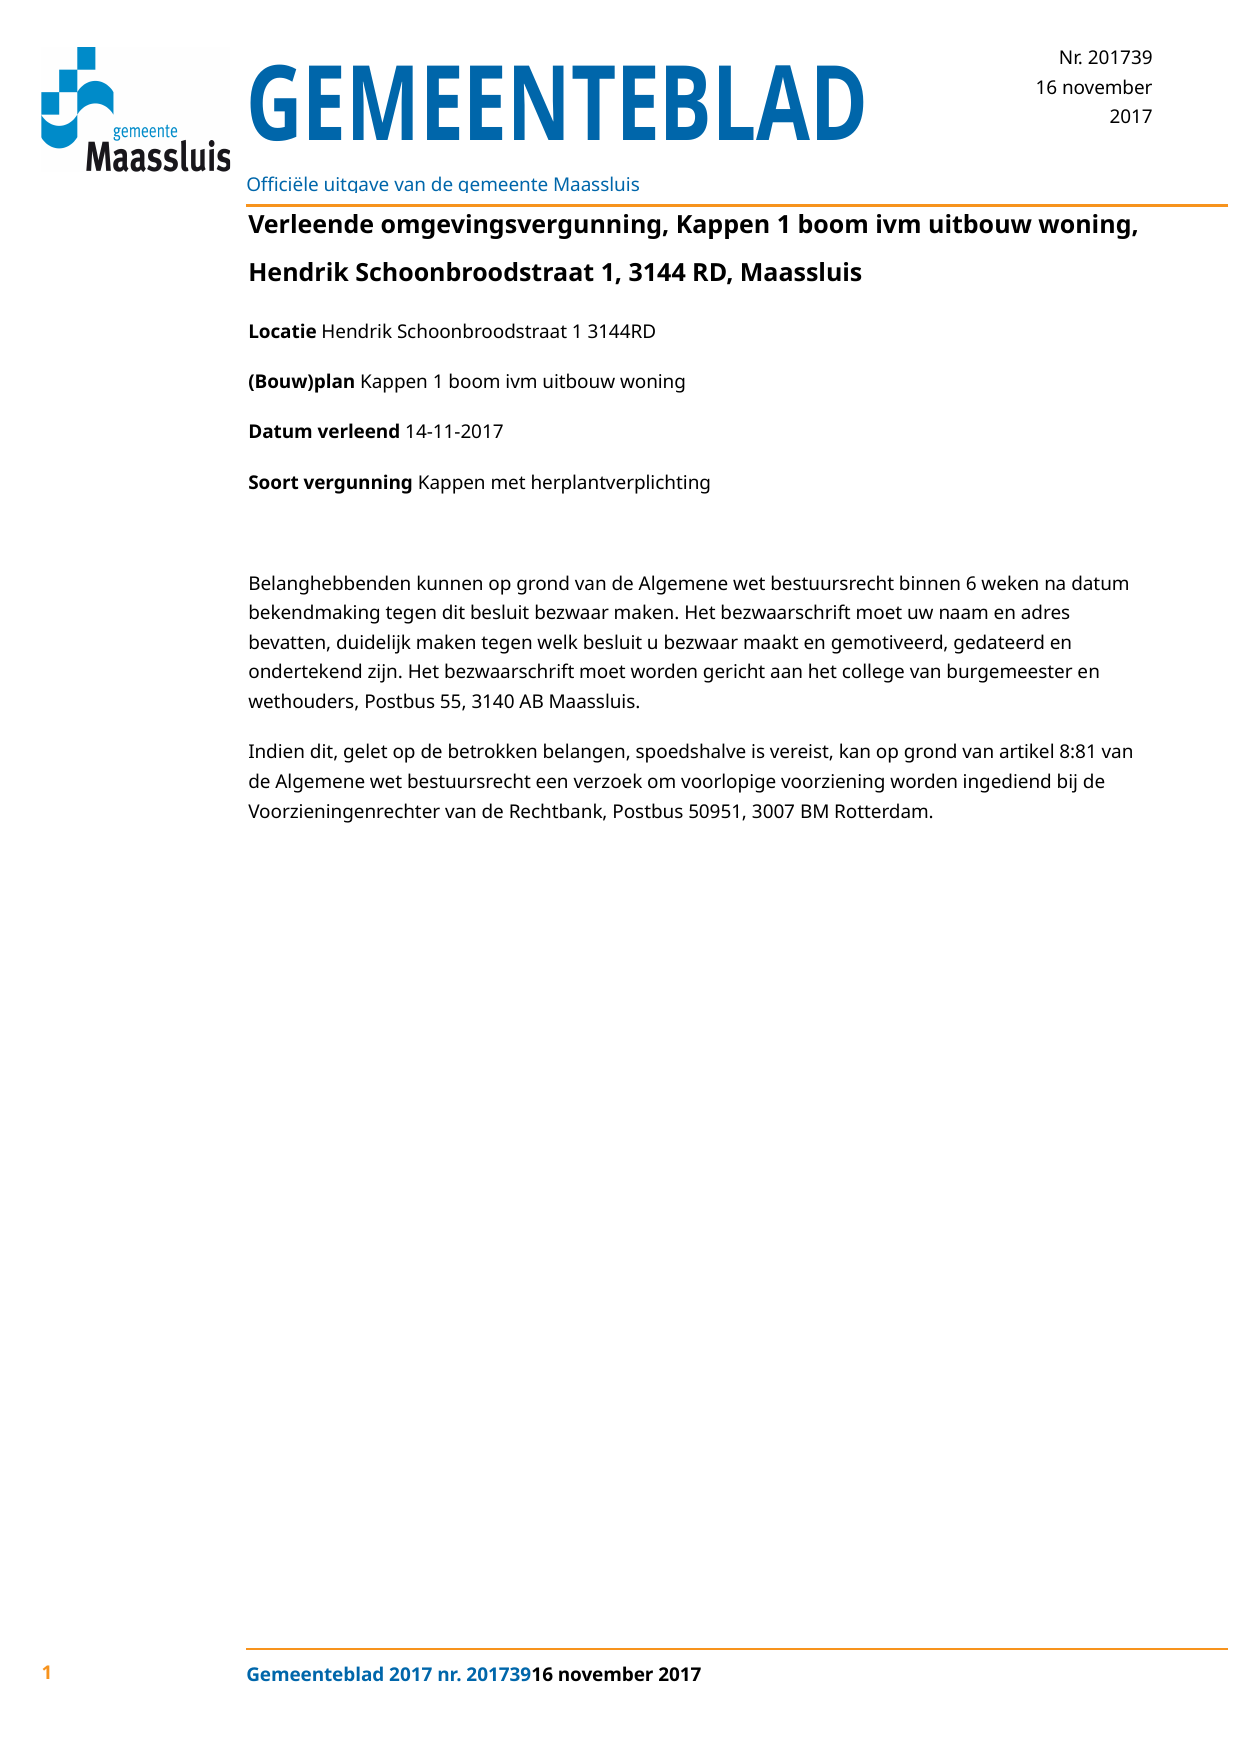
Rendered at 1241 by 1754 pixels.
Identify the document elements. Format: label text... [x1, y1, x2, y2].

text Verleende omgevingsvergunning, Kappen 1 boom ivm uitbouw woning, Hendrik Schoonbroodstraat 1, 3144 RD, Maassluis [248, 207, 1152, 288]
text Datum verleend 14-11-2017 [248, 419, 1152, 444]
text Soort vergunning Kappen met herplantverplichting [248, 469, 1152, 495]
text Locatie Hendrik Schoonbroodstraat 1 3144RD [248, 318, 1152, 344]
picture [41, 47, 77, 92]
picture [41, 47, 231, 172]
text (Bouw)plan Kappen 1 boom ivm uitbouw woning [248, 368, 1152, 394]
text Indien dit, gelet op de betrokken belangen, spoedshalve is vereist, kan op grond van artikel 8:81 van de Algemene wet bestuursrecht een verzoek om voorlopige voorziening worden ingediend bij de Voorzieningenrechter van de Rechtbank, Postbus 50951, 3007 BM Rotterdam. [248, 739, 1152, 824]
text Belanghebbenden kunnen op grond van de Algemene wet bestuursrecht binnen 6 weken na datum bekendmaking tegen dit besluit bezwaar maken. Het bezwaarschrift moet uw naam en adres bevatten, duidelijk maken tegen welk besluit u bezwaar maakt en gemotiveerd, gedateerd en ondertekend zijn. Het bezwaarschrift moet worden gericht aan het college van burgemeester en wethouders, Postbus 55, 3140 AB Maassluis. [248, 570, 1152, 714]
